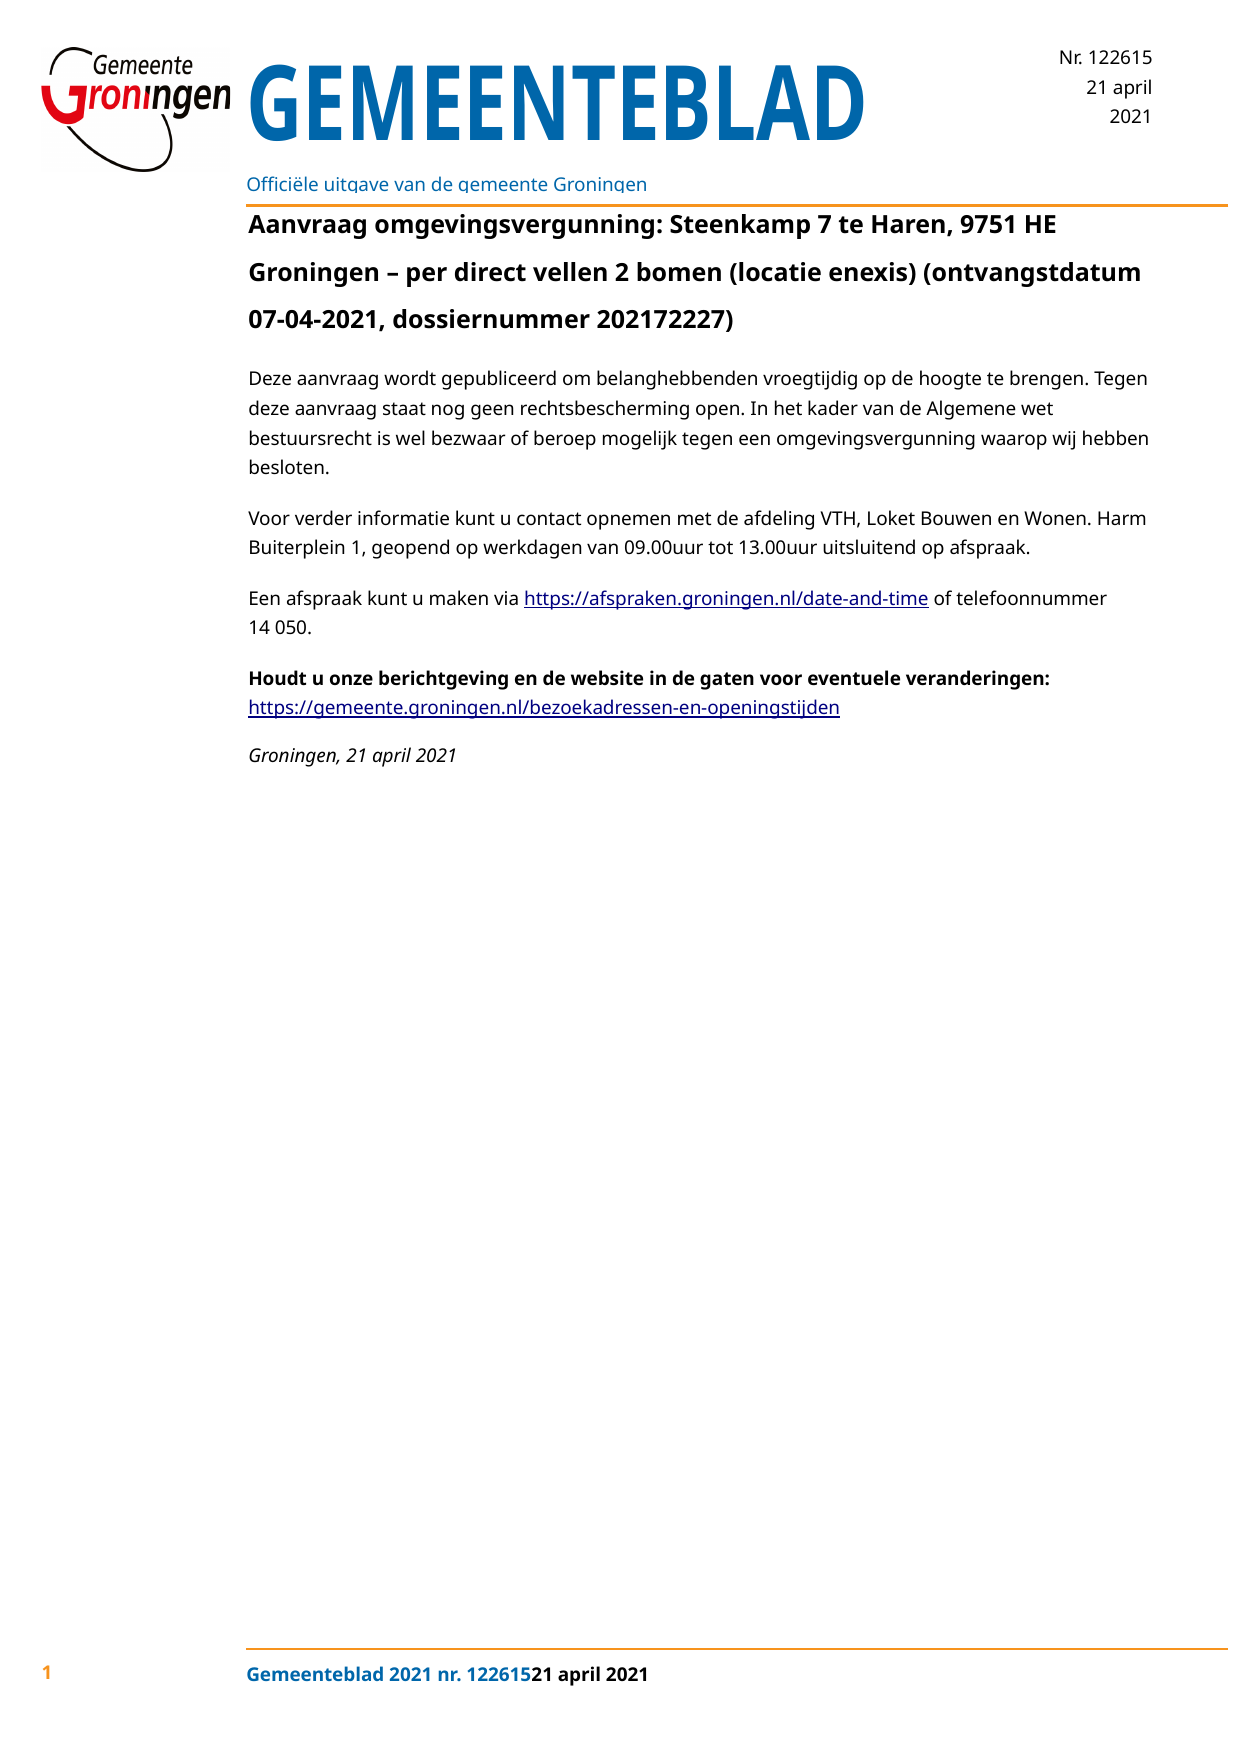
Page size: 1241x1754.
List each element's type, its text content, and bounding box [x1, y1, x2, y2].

text Aanvraag omgevingsvergunning: Steenkamp 7 te Haren, 9751 HE Groningen – per direct vellen 2 bomen (locatie enexis) (ontvangstdatum 07-04-2021, dossiernummer 202172227) [248, 207, 1152, 336]
picture [41, 47, 231, 172]
text Groningen, 21 april 2021 [248, 742, 1152, 768]
text Deze aanvraag wordt gepubliceerd om belanghebbenden vroegtijdig op de hoogte te brengen. Tegen deze aanvraag staat nog geen rechtsbescherming open. In het kader van de Algemene wet bestuursrecht is wel bezwaar of beroep mogelijk tegen een omgevingsvergunning waarop wij hebben besloten. [248, 366, 1152, 480]
text Een afspraak kunt u maken via https://afspraken.groningen.nl/date-and-time of telefoonnummer 14 050. [248, 585, 1152, 640]
text Houdt u onze berichtgeving en de website in de gaten voor eventuele veranderingen: https://gemeente.groningen.nl/bezoekadressen-en-openingstijden [248, 665, 1152, 720]
text Voor verder informatie kunt u contact opnemen met de afdeling VTH, Loket Bouwen en Wonen. Harm Buiterplein 1, geopend op werkdagen van 09.00uur tot 13.00uur uitsluitend op afspraak. [248, 505, 1152, 560]
